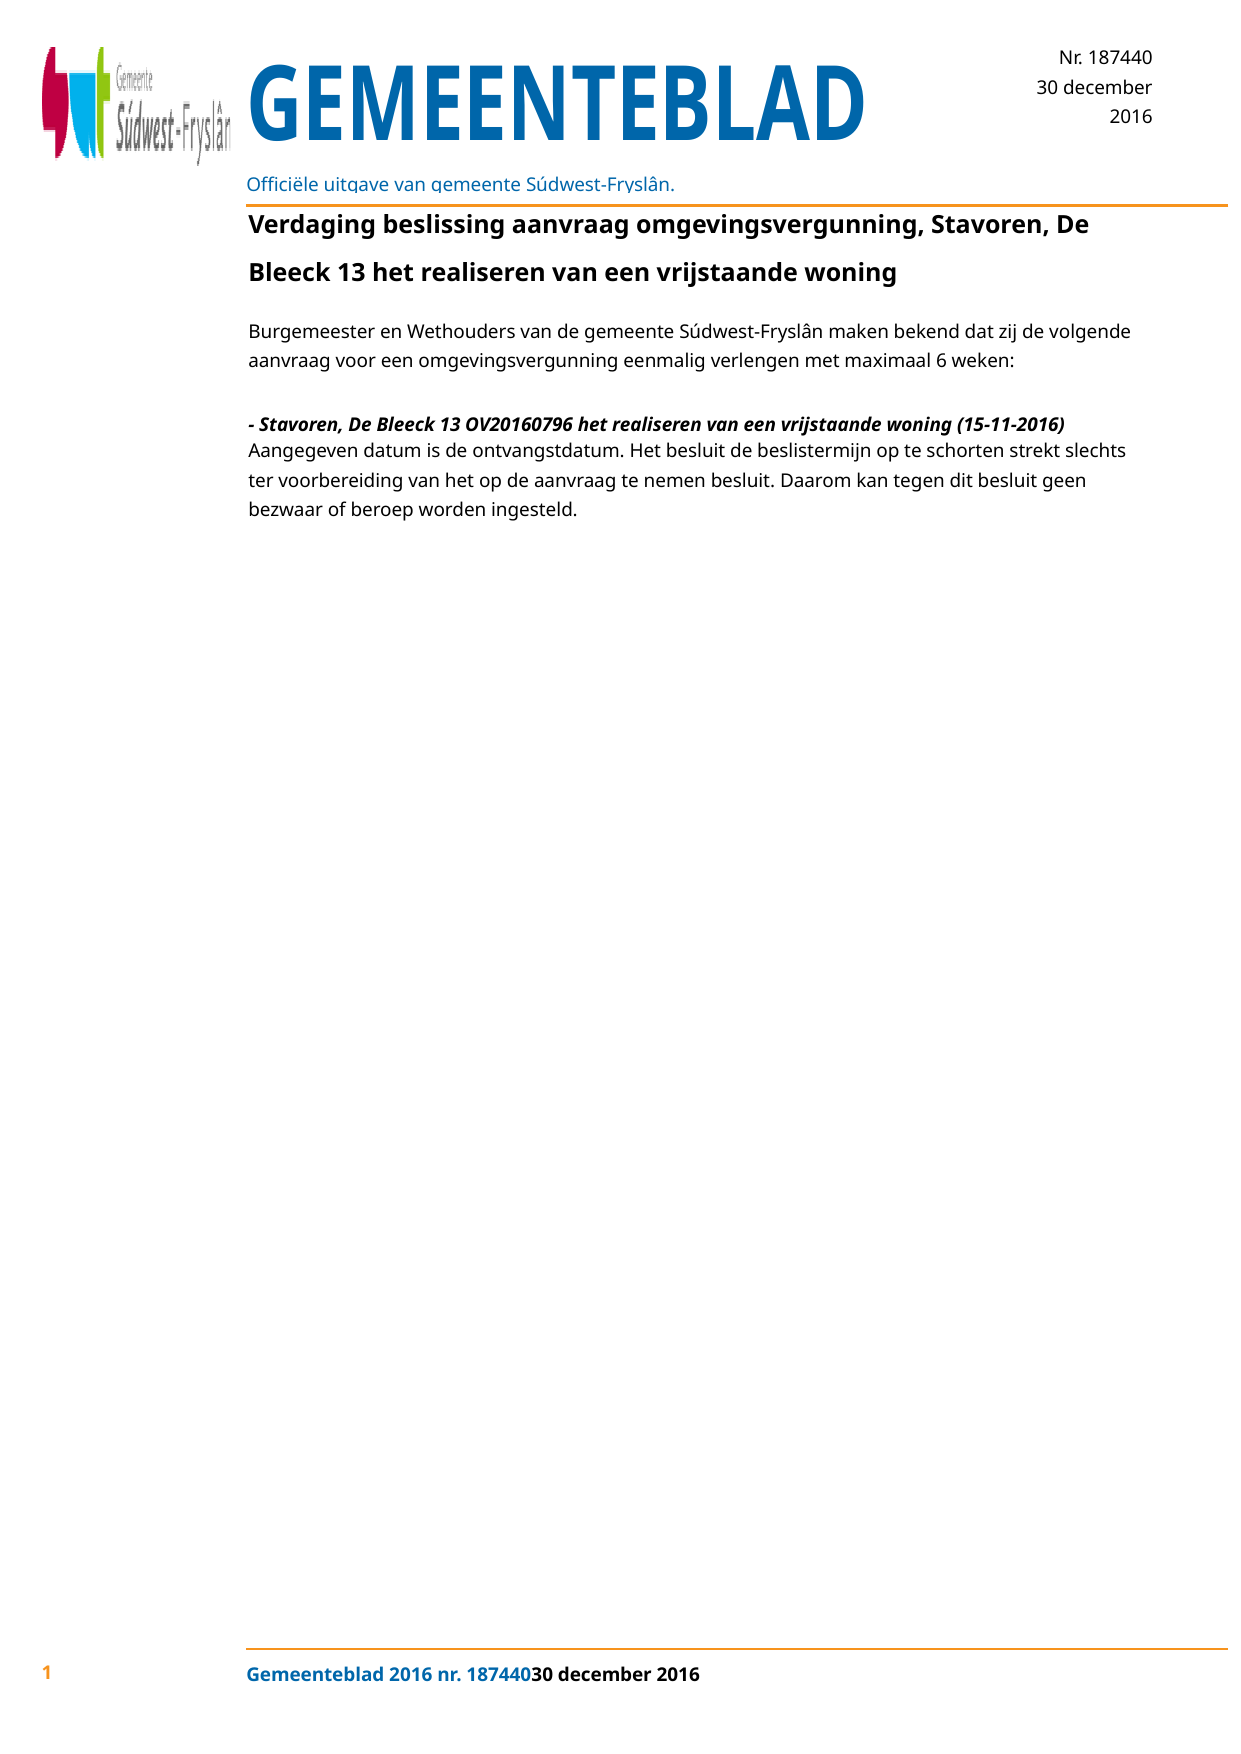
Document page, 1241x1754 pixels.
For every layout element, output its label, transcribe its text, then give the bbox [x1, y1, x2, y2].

text - Stavoren, De Bleeck 13 OV20160796 het realiseren van een vrijstaande woning (15-11-2016) [248, 411, 1152, 437]
text Burgemeester en Wethouders van de gemeente Súdwest-Fryslân maken bekend dat zij de volgende aanvraag voor een omgevingsvergunning eenmalig verlengen met maximaal 6 weken: [248, 318, 1152, 373]
picture [41, 47, 231, 172]
text Aangegeven datum is de ontvangstdatum. Het besluit de beslistermijn op te schorten strekt slechts ter voorbereiding van het op de aanvraag te nemen besluit. Daarom kan tegen dit besluit geen bezwaar of beroep worden ingesteld. [248, 437, 1152, 522]
text Verdaging beslissing aanvraag omgevingsvergunning, Stavoren, De Bleeck 13 het realiseren van een vrijstaande woning [248, 207, 1152, 288]
